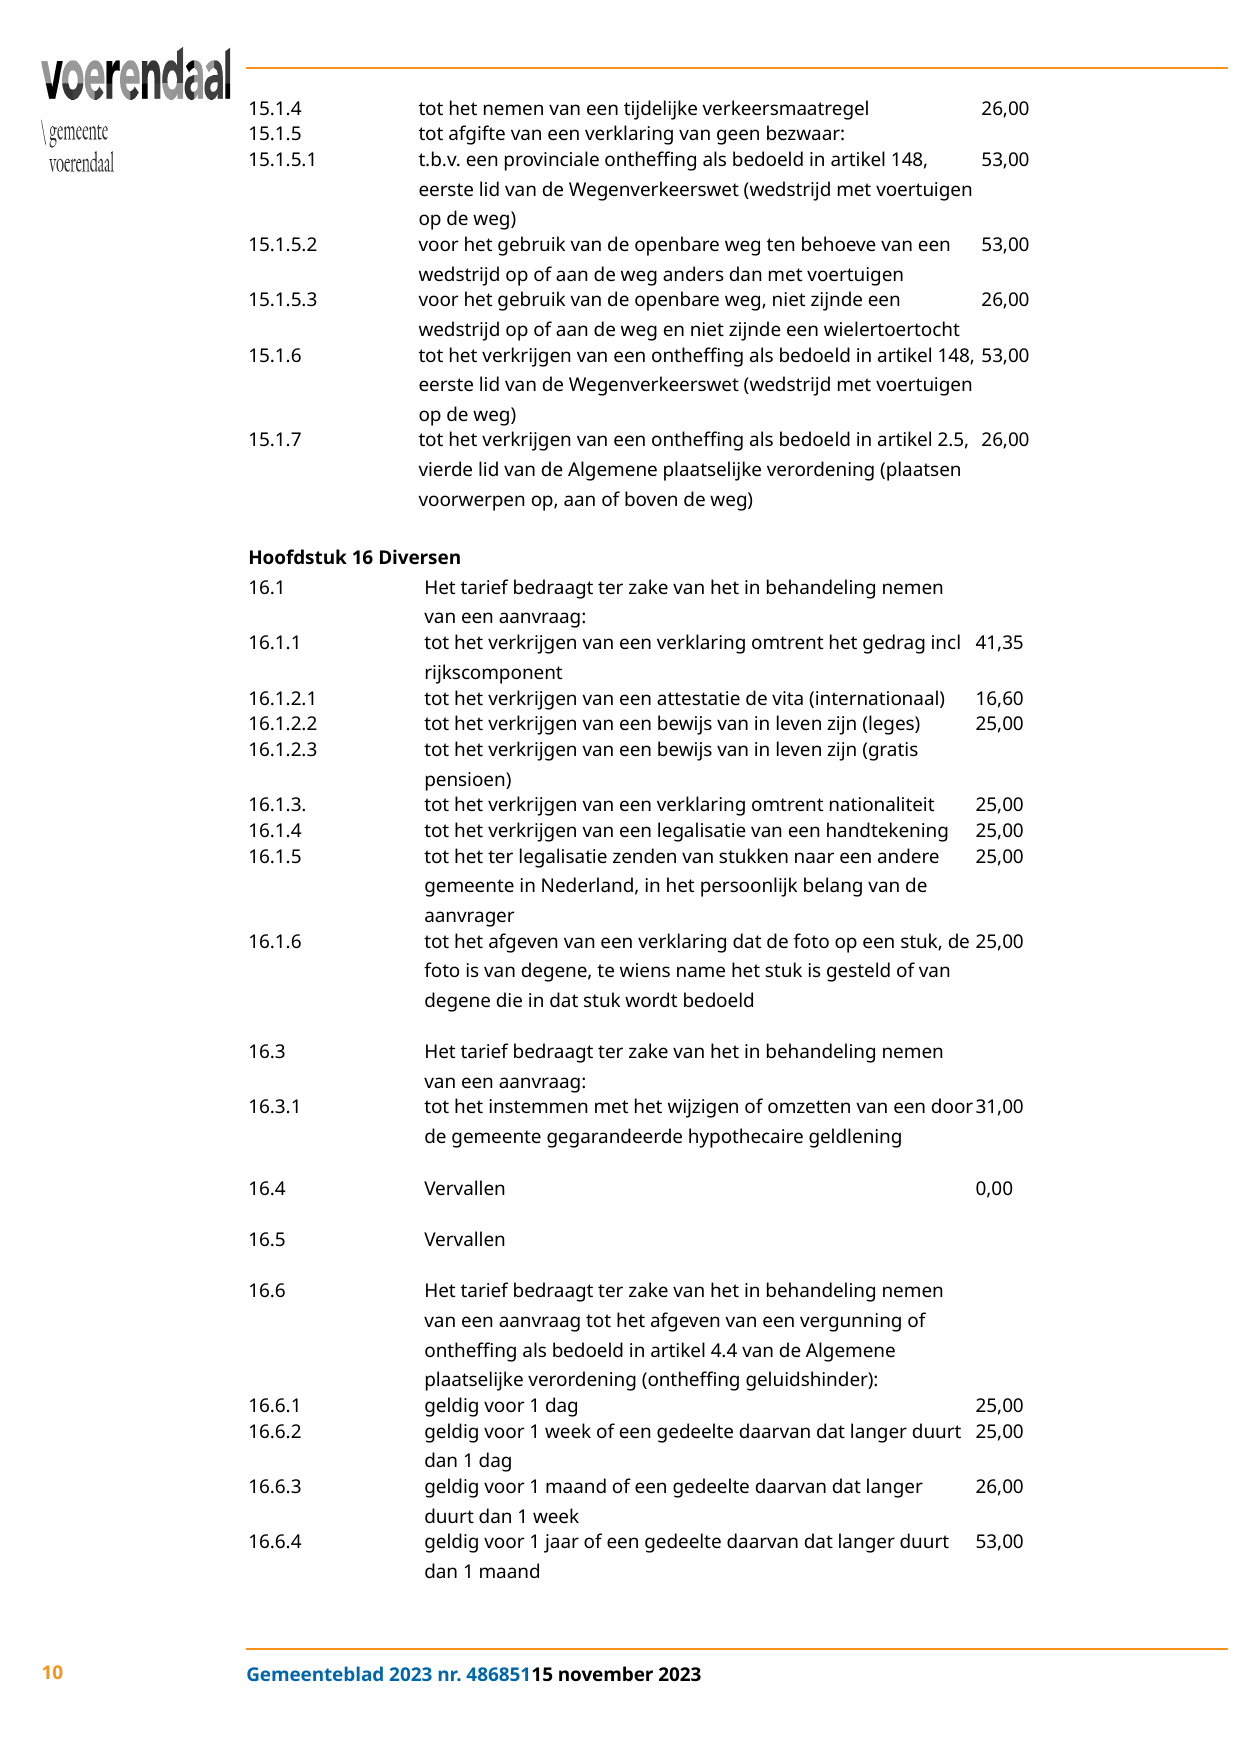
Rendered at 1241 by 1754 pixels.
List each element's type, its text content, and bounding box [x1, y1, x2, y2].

table_cell 16.1.1 [248, 629, 424, 685]
table_cell [981, 121, 1152, 146]
table_cell 53,00 [981, 342, 1152, 427]
table_cell geldig voor 1 jaar of een gedeelte daarvan dat langer duurt dan 1 maand [424, 1529, 975, 1584]
table_cell tot het instemmen met het wijzigen of omzetten van een door de gemeente gegarandeerde hypothecaire geldlening [424, 1094, 975, 1149]
table_cell [424, 1201, 975, 1226]
table_cell 16.6 [248, 1278, 424, 1392]
table_cell 15.1.5.1 [248, 146, 418, 231]
table_cell 15.1.5.3 [248, 286, 418, 342]
table_cell 16.6.3 [248, 1473, 424, 1528]
table_cell 26,00 [981, 286, 1152, 342]
table_cell 16.1.6 [248, 928, 424, 1013]
table_cell 16.1.3. [248, 791, 424, 817]
table_cell 25,00 [975, 928, 1152, 1013]
table_cell [975, 1201, 1152, 1226]
table_cell voor het gebruik van de openbare weg, niet zijnde een wedstrijd op of aan de weg en niet zijnde een wielertoertocht [418, 286, 981, 342]
table_cell 26,00 [975, 1473, 1152, 1528]
table_cell 25,00 [975, 791, 1152, 817]
table_cell 16.1.2.2 [248, 710, 424, 736]
table_cell 16.6.4 [248, 1529, 424, 1584]
table_cell 16,60 [975, 685, 1152, 710]
table_cell tot het verkrijgen van een ontheffing als bedoeld in artikel 148, eerste lid van de Wegenverkeerswet (wedstrijd met voertuigen op de weg) [418, 342, 981, 427]
table_header 16.1 [248, 574, 424, 629]
table_cell [424, 1013, 975, 1038]
table_cell 41,35 [975, 629, 1152, 685]
table_cell [424, 1149, 975, 1175]
table_cell [424, 1252, 975, 1278]
table_cell [248, 1201, 424, 1226]
table_cell 25,00 [975, 710, 1152, 736]
table_cell [975, 1039, 1152, 1094]
table_cell 16.3 [248, 1039, 424, 1094]
table_cell [975, 1584, 1152, 1609]
table_cell 26,00 [981, 427, 1152, 512]
table_cell tot het afgeven van een verklaring dat de foto op een stuk, de foto is van degene, te wiens name het stuk is gesteld of van degene die in dat stuk wordt bedoeld [424, 928, 975, 1013]
table_cell geldig voor 1 dag [424, 1392, 975, 1418]
table_cell tot het verkrijgen van een bewijs van in leven zijn (gratis pensioen) [424, 736, 975, 791]
table_cell 25,00 [975, 1392, 1152, 1418]
table_cell tot het verkrijgen van een verklaring omtrent het gedrag incl rijkscomponent [424, 629, 975, 685]
table_header [975, 574, 1152, 629]
table_cell 15.1.6 [248, 342, 418, 427]
picture [41, 47, 231, 172]
table_cell 16.1.4 [248, 817, 424, 843]
table_cell [975, 736, 1152, 791]
table_cell [975, 1278, 1152, 1392]
table_cell Het tarief bedraagt ter zake van het in behandeling nemen van een aanvraag tot het afgeven van een vergunning of ontheffing als bedoeld in artikel 4.4 van de Algemene plaatselijke verordening (ontheffing geluidshinder): [424, 1278, 975, 1392]
table_cell 15.1.7 [248, 427, 418, 512]
table_cell 15.1.4 [248, 95, 418, 121]
table_cell [975, 1013, 1152, 1038]
table_cell 53,00 [981, 231, 1152, 286]
table_cell tot het verkrijgen van een ontheffing als bedoeld in artikel 2.5, vierde lid van de Algemene plaatselijke verordening (plaatsen voorwerpen op, aan of boven de weg) [418, 427, 981, 512]
table_cell tot het ter legalisatie zenden van stukken naar een andere gemeente in Nederland, in het persoonlijk belang van de aanvrager [424, 843, 975, 928]
text Hoofdstuk 16 Diversen [248, 544, 1152, 570]
table_cell 31,00 [975, 1094, 1152, 1149]
table_cell t.b.v. een provinciale ontheffing als bedoeld in artikel 148, eerste lid van de Wegenverkeerswet (wedstrijd met voertuigen op de weg) [418, 146, 981, 231]
table_cell tot het verkrijgen van een verklaring omtrent nationaliteit [424, 791, 975, 817]
table_cell [424, 1584, 975, 1609]
table_cell tot afgifte van een verklaring van geen bezwaar: [418, 121, 981, 146]
table_cell [975, 1252, 1152, 1278]
table_cell voor het gebruik van de openbare weg ten behoeve van een wedstrijd op of aan de weg anders dan met voertuigen [418, 231, 981, 286]
table_cell 16.3.1 [248, 1094, 424, 1149]
table_cell [248, 1252, 424, 1278]
table_cell 16.6.1 [248, 1392, 424, 1418]
table_cell 0,00 [975, 1175, 1152, 1201]
table_cell [248, 1584, 424, 1609]
table_cell Vervallen [424, 1226, 975, 1252]
table_cell geldig voor 1 week of een gedeelte daarvan dat langer duurt dan 1 dag [424, 1418, 975, 1473]
table_cell 25,00 [975, 817, 1152, 843]
table_cell 25,00 [975, 1418, 1152, 1473]
table_cell [975, 1226, 1152, 1252]
table_cell Vervallen [424, 1175, 975, 1201]
table_cell 53,00 [975, 1529, 1152, 1584]
table_cell tot het verkrijgen van een attestatie de vita (internationaal) [424, 685, 975, 710]
table_cell 16.4 [248, 1175, 424, 1201]
table_cell 16.5 [248, 1226, 424, 1252]
table_header Het tarief bedraagt ter zake van het in behandeling nemen van een aanvraag: [424, 574, 975, 629]
table_cell geldig voor 1 maand of een gedeelte daarvan dat langer duurt dan 1 week [424, 1473, 975, 1528]
table_cell 15.1.5 [248, 121, 418, 146]
table_cell Het tarief bedraagt ter zake van het in behandeling nemen van een aanvraag: [424, 1039, 975, 1094]
table_cell 26,00 [981, 95, 1152, 121]
table_cell 16.1.2.1 [248, 685, 424, 710]
table_cell 53,00 [981, 146, 1152, 231]
table_cell tot het verkrijgen van een bewijs van in leven zijn (leges) [424, 710, 975, 736]
table_cell 16.1.5 [248, 843, 424, 928]
table_cell [975, 1149, 1152, 1175]
table_cell [248, 1149, 424, 1175]
table_cell 15.1.5.2 [248, 231, 418, 286]
table_cell tot het verkrijgen van een legalisatie van een handtekening [424, 817, 975, 843]
table_cell [248, 1013, 424, 1038]
table_cell tot het nemen van een tijdelijke verkeersmaatregel [418, 95, 981, 121]
table_cell 25,00 [975, 843, 1152, 928]
table_cell 16.1.2.3 [248, 736, 424, 791]
table_cell 16.6.2 [248, 1418, 424, 1473]
